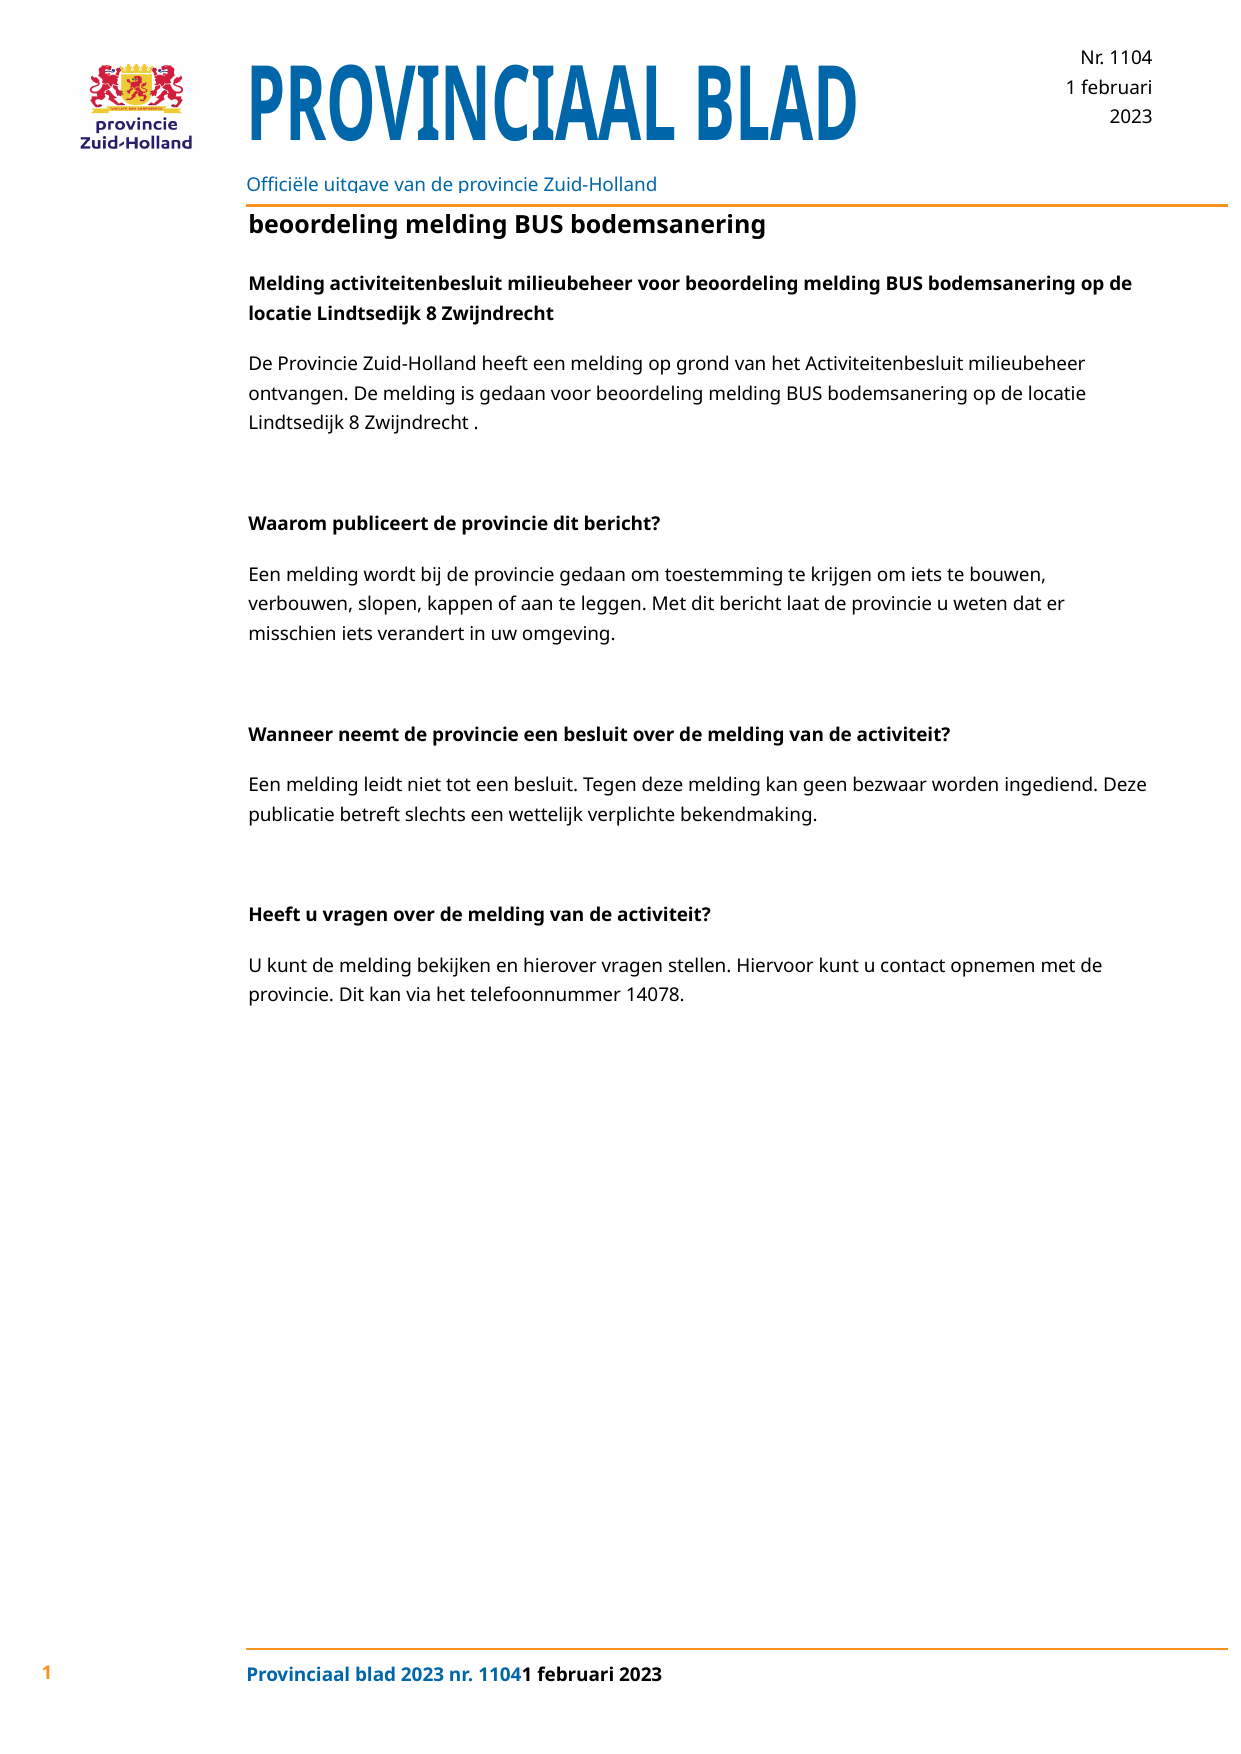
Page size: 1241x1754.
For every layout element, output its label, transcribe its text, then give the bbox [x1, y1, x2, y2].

text Waarom publiceert de provincie dit bericht? [248, 510, 1152, 536]
text Melding activiteitenbesluit milieubeheer voor beoordeling melding BUS bodemsanering op de locatie Lindtsedijk 8 Zwijndrecht [248, 270, 1152, 326]
text Een melding wordt bij de provincie gedaan om toestemming te krijgen om iets te bouwen, verbouwen, slopen, kappen of aan te leggen. Met dit bericht laat de provincie u weten dat er misschien iets verandert in uw omgeving. [248, 561, 1152, 646]
text Heeft u vragen over de melding van de activiteit? [248, 902, 1152, 927]
text U kunt de melding bekijken en hierover vragen stellen. Hiervoor kunt u contact opnemen met de provincie. Dit kan via het telefoonnummer 14078. [248, 952, 1152, 1007]
picture [41, 47, 231, 172]
text Wanneer neemt de provincie een besluit over de melding van de activiteit? [248, 721, 1152, 746]
text Een melding leidt niet tot een besluit. Tegen deze melding kan geen bezwaar worden ingediend. Deze publicatie betreft slechts een wettelijk verplichte bekendmaking. [248, 771, 1152, 826]
text De Provincie Zuid-Holland heeft een melding op grond van het Activiteitenbesluit milieubeheer ontvangen. De melding is gedaan voor beoordeling melding BUS bodemsanering op de locatie Lindtsedijk 8 Zwijndrecht . [248, 350, 1152, 435]
text beoordeling melding BUS bodemsanering [248, 207, 1152, 241]
